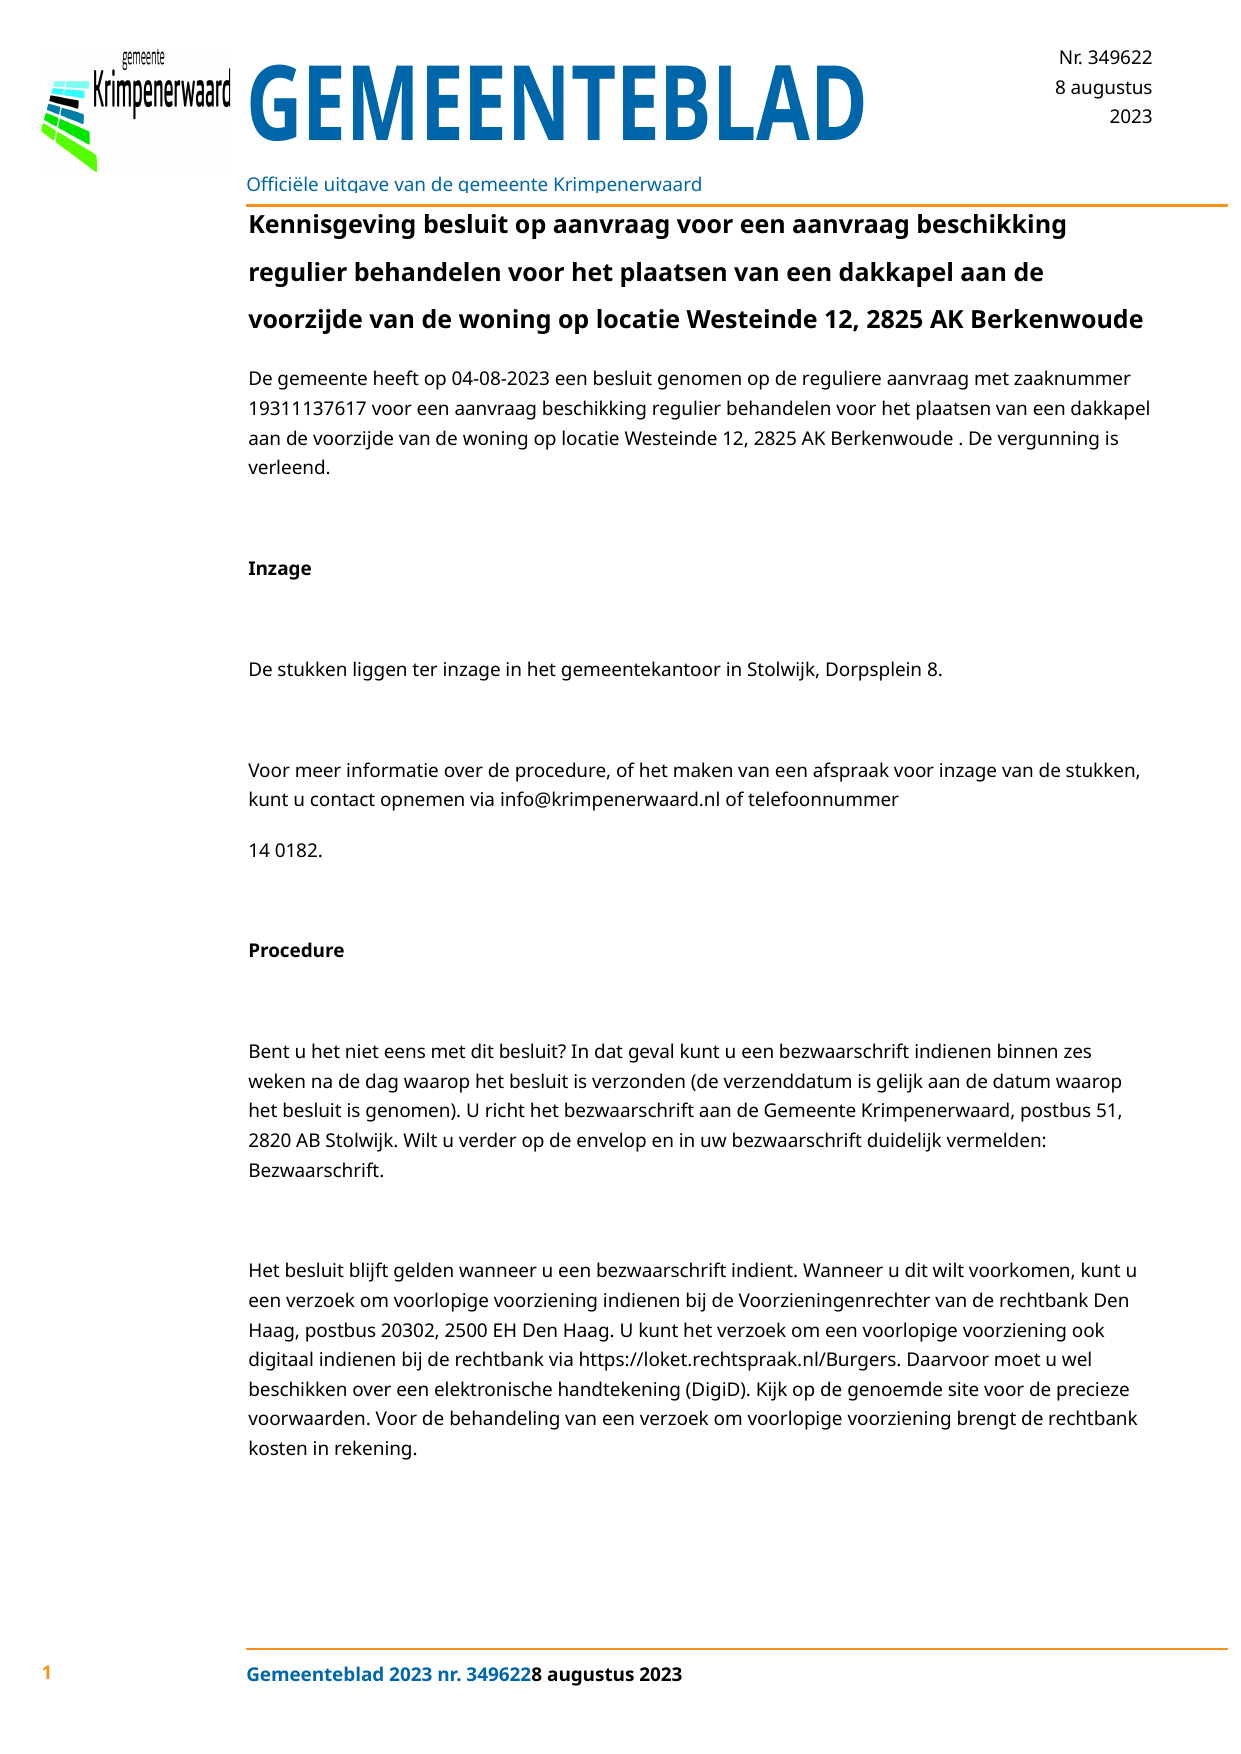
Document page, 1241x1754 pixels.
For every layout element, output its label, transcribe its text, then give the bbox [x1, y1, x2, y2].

text Inzage [248, 555, 1152, 581]
text 14 0182. [248, 837, 1152, 862]
text Het besluit blijft gelden wanneer u een bezwaarschrift indient. Wanneer u dit wilt voorkomen, kunt u een verzoek om voorlopige voorziening indienen bij de Voorzieningenrechter van de rechtbank Den Haag, postbus 20302, 2500 EH Den Haag. U kunt het verzoek om een voorlopige voorziening ook digitaal indienen bij de rechtbank via https://loket.rechtspraak.nl/Burgers. Daarvoor moet u wel beschikken over een elektronische handtekening (DigiD). Kijk op de genoemde site voor de precieze voorwaarden. Voor de behandeling van een verzoek om voorlopige voorziening brengt de rechtbank kosten in rekening. [248, 1258, 1152, 1461]
text De stukken liggen ter inzage in het gemeentekantoor in Stolwijk, Dorpsplein 8. [248, 656, 1152, 682]
text De gemeente heeft op 04-08-2023 een besluit genomen op de reguliere aanvraag met zaaknummer 19311137617 voor een aanvraag beschikking regulier behandelen voor het plaatsen van een dakkapel aan de voorzijde van de woning op locatie Westeinde 12, 2825 AK Berkenwoude . De vergunning is verleend. [248, 366, 1152, 480]
picture [41, 47, 231, 172]
text Voor meer informatie over de procedure, of het maken van een afspraak voor inzage van de stukken, kunt u contact opnemen via info@krimpenerwaard.nl of telefoonnummer [248, 757, 1152, 812]
text Bent u het niet eens met dit besluit? In dat geval kunt u een bezwaarschrift indienen binnen zes weken na de dag waarop het besluit is verzonden (de verzenddatum is gelijk aan de datum waarop het besluit is genomen). U richt het bezwaarschrift aan de Gemeente Krimpenerwaard, postbus 51, 2820 AB Stolwijk. Wilt u verder op de envelop en in uw bezwaarschrift duidelijk vermelden: Bezwaarschrift. [248, 1038, 1152, 1182]
text Kennisgeving besluit op aanvraag voor een aanvraag beschikking regulier behandelen voor het plaatsen van een dakkapel aan de voorzijde van de woning op locatie Westeinde 12, 2825 AK Berkenwoude [248, 207, 1152, 336]
text Procedure [248, 938, 1152, 963]
